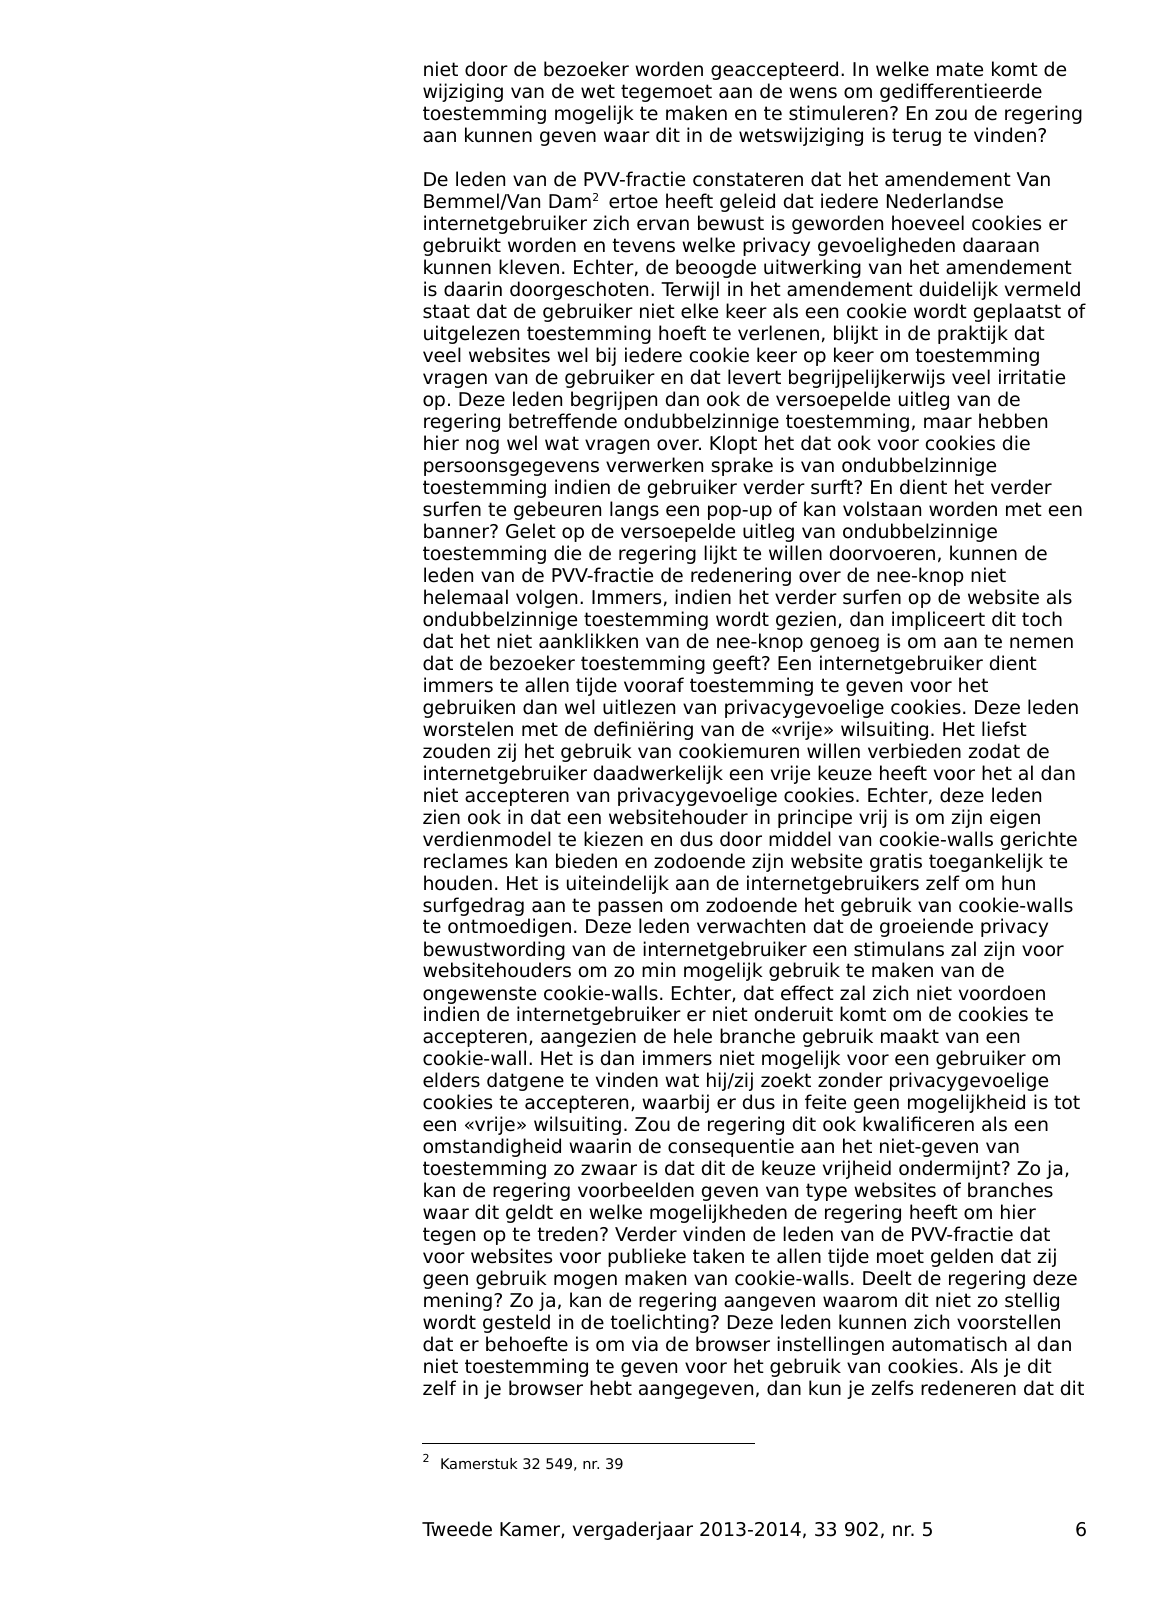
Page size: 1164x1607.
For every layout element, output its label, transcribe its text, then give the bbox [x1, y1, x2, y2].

text Kamerstuk 32 549, nr. 39 [422, 1452, 1087, 1474]
text niet door de bezoeker worden geaccepteerd. In welke mate komt de wijziging van de wet tegemoet aan de wens om gedifferentieerde toestemming mogelijk te maken en te stimuleren? En zou de regering aan kunnen geven waar dit in de wetswijziging is terug te vinden? [422, 59, 1087, 147]
text De leden van de PVV-fractie constateren dat het amendement Van Bemmel/Van Dam ertoe heeft geleid dat iedere Nederlandse internetgebruiker zich ervan bewust is geworden hoeveel cookies er gebruikt worden en tevens welke privacy gevoeligheden daaraan kunnen kleven. Echter, de beoogde uitwerking van het amendement is daarin doorgeschoten. Terwijl in het amendement duidelijk vermeld staat dat de gebruiker niet elke keer als een cookie wordt geplaatst of uitgelezen toestemming hoeft te verlenen, blijkt in de praktijk dat veel websites wel bij iedere cookie keer op keer om toestemming vragen van de gebruiker en dat levert begrijpelijkerwijs veel irritatie op. Deze leden begrijpen dan ook de versoepelde uitleg van de regering betreffende ondubbelzinnige toestemming, maar hebben hier nog wel wat vragen over. Klopt het dat ook voor cookies die persoonsgegevens verwerken sprake is van ondubbelzinnige toestemming indien de gebruiker verder surft? En dient het verder surfen te gebeuren langs een pop-up of kan volstaan worden met een banner? Gelet op de versoepelde uitleg van ondubbelzinnige toestemming die de regering lijkt te willen doorvoeren, kunnen de leden van de PVV-fractie de redenering over de nee-knop niet helemaal volgen. Immers, indien het verder surfen op de website als ondubbelzinnige toestemming wordt gezien, dan impliceert dit toch dat het niet aanklikken van de nee-knop genoeg is om aan te nemen dat de bezoeker toestemming geeft? Een internetgebruiker dient immers te allen tijde vooraf toestemming te geven voor het gebruiken dan wel uitlezen van privacygevoelige cookies. Deze leden worstelen met de definiëring van de «vrije» wilsuiting. Het liefst zouden zij het gebruik van cookiemuren willen verbieden zodat de internetgebruiker daadwerkelijk een vrije keuze heeft voor het al dan niet accepteren van privacygevoelige cookies. Echter, deze leden zien ook in dat een websitehouder in principe vrij is om zijn eigen verdienmodel te kiezen en dus door middel van cookie-walls gerichte reclames kan bieden en zodoende zijn website gratis toegankelijk te houden. Het is uiteindelijk aan de internetgebruikers zelf om hun surfgedrag aan te passen om zodoende het gebruik van cookie-walls te ontmoedigen. Deze leden verwachten dat de groeiende privacy bewustwording van de internetgebruiker een stimulans zal zijn voor websitehouders om zo min mogelijk gebruik te maken van de ongewenste cookie-walls. Echter, dat effect zal zich niet voordoen indien de internetgebruiker er niet onderuit komt om de cookies te accepteren, aangezien de hele branche gebruik maakt van een cookie-wall. Het is dan immers niet mogelijk voor een gebruiker om elders datgene te vinden wat hij/zij zoekt zonder privacygevoelige cookies te accepteren, waarbij er dus in feite geen mogelijkheid is tot een «vrije» wilsuiting. Zou de regering dit ook kwalificeren als een omstandigheid waarin de consequentie aan het niet-geven van toestemming zo zwaar is dat dit de keuze vrijheid ondermijnt? Zo ja, kan de regering voorbeelden geven van type websites of branches waar dit geldt en welke mogelijkheden de regering heeft om hier tegen op te treden? Verder vinden de leden van de PVV-fractie dat voor websites voor publieke taken te allen tijde moet gelden dat zij geen gebruik mogen maken van cookie-walls. Deelt de regering deze mening? Zo ja, kan de regering aangeven waarom dit niet zo stellig wordt gesteld in de toelichting? Deze leden kunnen zich voorstellen dat er behoefte is om via de browser instellingen automatisch al dan niet toestemming te geven voor het gebruik van cookies. Als je dit zelf in je browser hebt aangegeven, dan kun je zelfs redeneren dat dit [422, 169, 1087, 1400]
